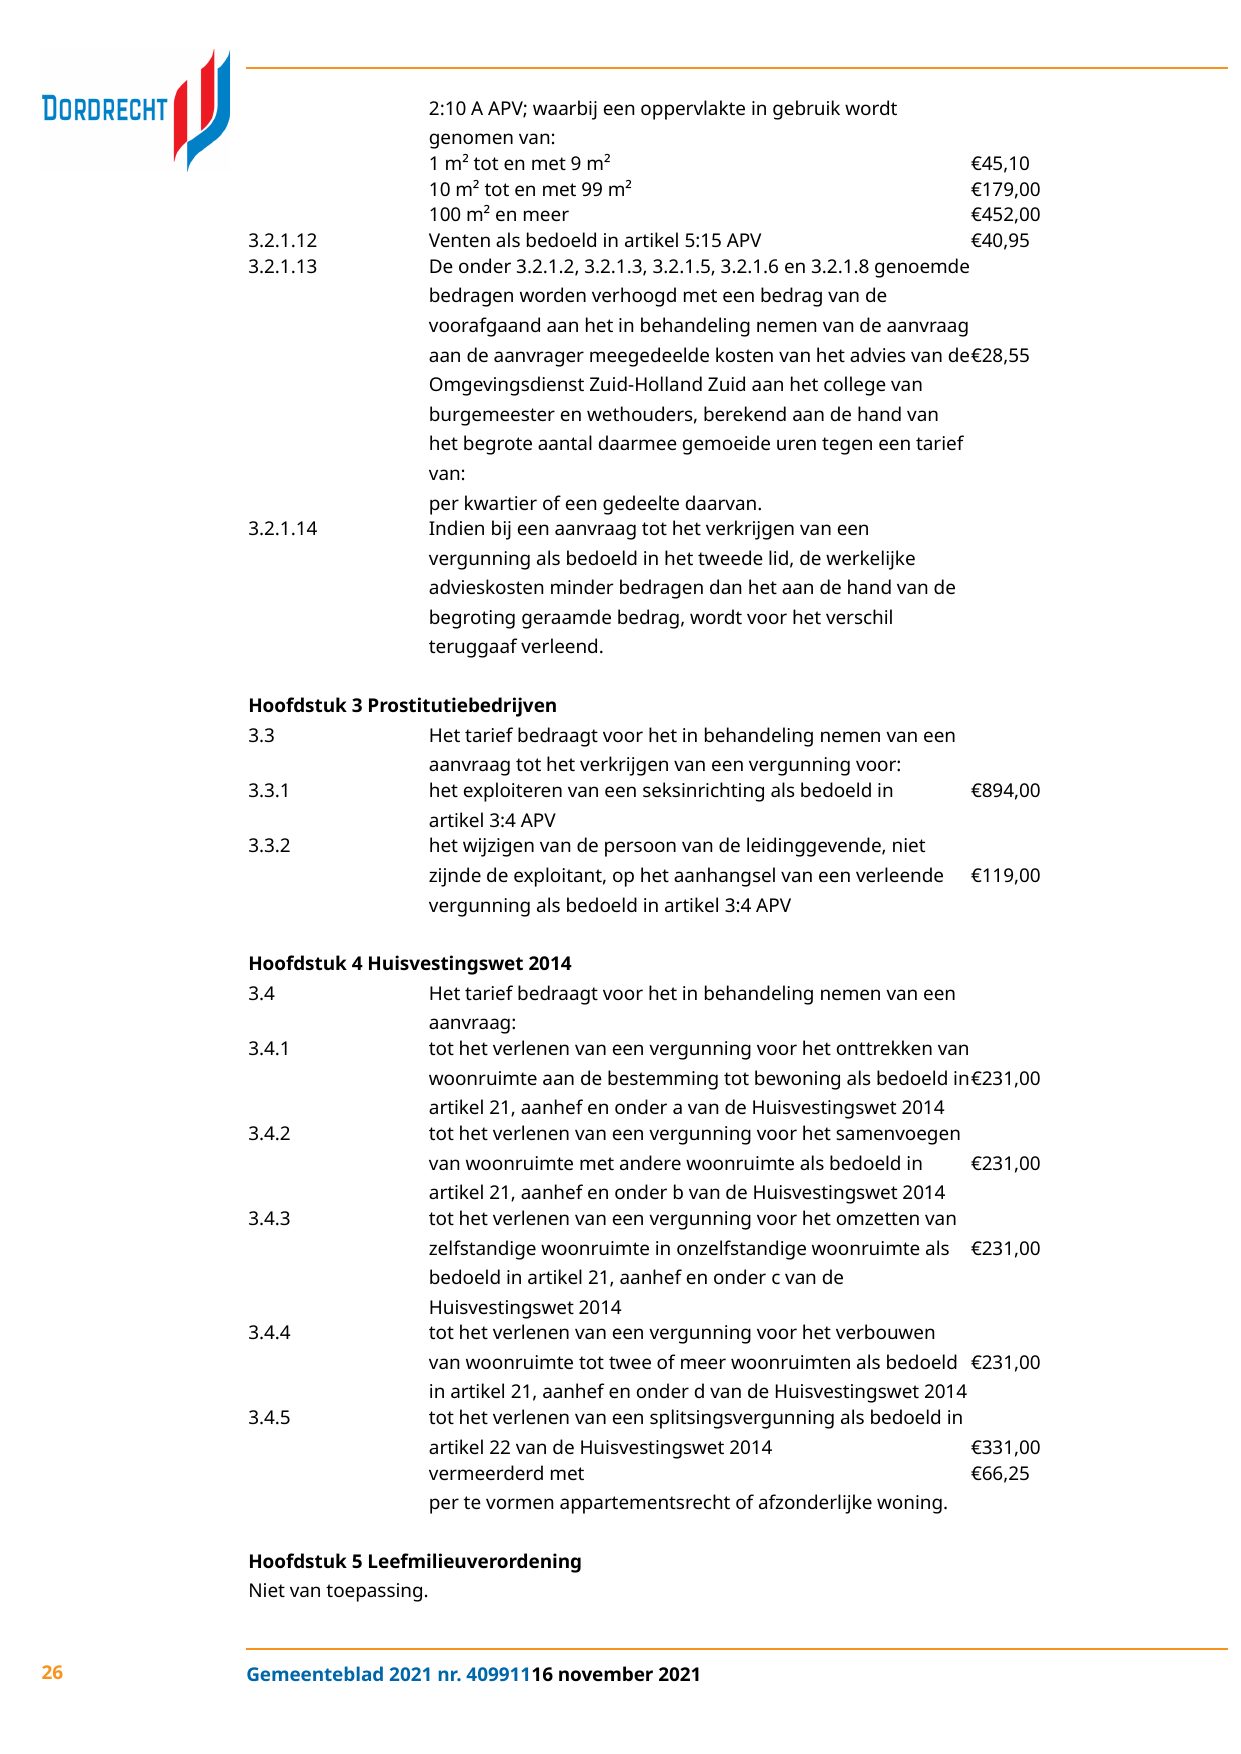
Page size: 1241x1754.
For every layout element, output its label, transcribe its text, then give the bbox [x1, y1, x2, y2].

table_cell €331,00 [971, 1405, 1152, 1460]
table_cell €179,00 [971, 176, 1152, 202]
text Niet van toepassing. [248, 1577, 1152, 1603]
table_header Het tarief bedraagt voor het in behandeling nemen van een aanvraag: [429, 980, 971, 1035]
table_cell 3.3.1 [248, 777, 429, 833]
table_cell 3.4.2 [248, 1120, 429, 1205]
table_cell tot het verlenen van een vergunning voor het samenvoegen van woonruimte met andere woonruimte als bedoeld in artikel 21, aanhef en onder b van de Huisvestingswet 2014 [429, 1120, 971, 1205]
table_cell 3.4.5 [248, 1405, 429, 1460]
table_cell Venten als bedoeld in artikel 5:15 APV [429, 227, 971, 253]
table_cell [248, 202, 429, 227]
table_cell €231,00 [971, 1205, 1152, 1319]
text Hoofdstuk 4 Huisvestingswet 2014 [248, 950, 1152, 976]
table_cell 1 m² tot en met 9 m² [429, 150, 971, 176]
table_cell [248, 176, 429, 202]
table_cell tot het verlenen van een vergunning voor het verbouwen van woonruimte tot twee of meer woonruimten als bedoeld in artikel 21, aanhef en onder d van de Huisvestingswet 2014 [429, 1320, 971, 1404]
table_header 3.3 [248, 722, 429, 777]
picture [41, 47, 231, 172]
table_header Het tarief bedraagt voor het in behandeling nemen van een aanvraag tot het verkrijgen van een vergunning voor: [429, 722, 971, 777]
table_cell het exploiteren van een seksinrichting als bedoeld in artikel 3:4 APV [429, 777, 971, 833]
table_cell 100 m² en meer [429, 202, 971, 227]
table_cell €40,95 [971, 227, 1152, 253]
text Hoofdstuk 5 Leefmilieuverordening [248, 1548, 1152, 1574]
table_cell 2:10 A APV; waarbij een oppervlakte in gebruik wordt genomen van: [429, 95, 971, 150]
table_header 3.4 [248, 980, 429, 1035]
table_cell [248, 95, 429, 150]
table_cell 10 m² tot en met 99 m² [429, 176, 971, 202]
table_cell €119,00 [971, 833, 1152, 917]
table_cell 3.2.1.14 [248, 515, 429, 659]
table_cell tot het verlenen van een vergunning voor het onttrekken van woonruimte aan de bestemming tot bewoning als bedoeld in artikel 21, aanhef en onder a van de Huisvestingswet 2014 [429, 1035, 971, 1120]
table_cell De onder 3.2.1.2, 3.2.1.3, 3.2.1.5, 3.2.1.6 en 3.2.1.8 genoemde bedragen worden verhoogd met een bedrag van de voorafgaand aan het in behandeling nemen van de aanvraag aan de aanvrager meegedeelde kosten van het advies van de Omgevingsdienst Zuid-Holland Zuid aan het college van burgemeester en wethouders, berekend aan de hand van het begrote aantal daarmee gemoeide uren tegen een tarief van: per kwartier of een gedeelte daarvan. [429, 253, 971, 515]
table_cell [971, 95, 1152, 150]
table_cell het wijzigen van de persoon van de leidinggevende, niet zijnde de exploitant, op het aanhangsel van een verleende vergunning als bedoeld in artikel 3:4 APV [429, 833, 971, 917]
table_cell €231,00 [971, 1120, 1152, 1205]
table_cell 3.4.3 [248, 1205, 429, 1319]
table_header [971, 980, 1152, 1035]
table_cell €28,55 [971, 253, 1152, 515]
table_cell €231,00 [971, 1320, 1152, 1404]
table_cell €231,00 [971, 1035, 1152, 1120]
table_cell vermeerderd met per te vormen appartementsrecht of afzonderlijke woning. [429, 1460, 971, 1515]
table_cell €452,00 [971, 202, 1152, 227]
table_cell 3.2.1.13 [248, 253, 429, 515]
table_cell [971, 515, 1152, 659]
table_cell 3.3.2 [248, 833, 429, 917]
table_cell tot het verlenen van een vergunning voor het omzetten van zelfstandige woonruimte in onzelfstandige woonruimte als bedoeld in artikel 21, aanhef en onder c van de Huisvestingswet 2014 [429, 1205, 971, 1319]
table_cell 3.2.1.12 [248, 227, 429, 253]
table_header [971, 722, 1152, 777]
table_cell tot het verlenen van een splitsingsvergunning als bedoeld in artikel 22 van de Huisvestingswet 2014 [429, 1405, 971, 1460]
table_cell Indien bij een aanvraag tot het verkrijgen van een vergunning als bedoeld in het tweede lid, de werkelijke advieskosten minder bedragen dan het aan de hand van de begroting geraamde bedrag, wordt voor het verschil teruggaaf verleend. [429, 515, 971, 659]
table_cell [248, 1460, 429, 1515]
table_cell [248, 150, 429, 176]
table_cell €45,10 [971, 150, 1152, 176]
table_cell 3.4.1 [248, 1035, 429, 1120]
text Hoofdstuk 3 Prostitutiebedrijven [248, 692, 1152, 718]
table_cell 3.4.4 [248, 1320, 429, 1404]
table_cell €66,25 [971, 1460, 1152, 1515]
table_cell €894,00 [971, 777, 1152, 833]
